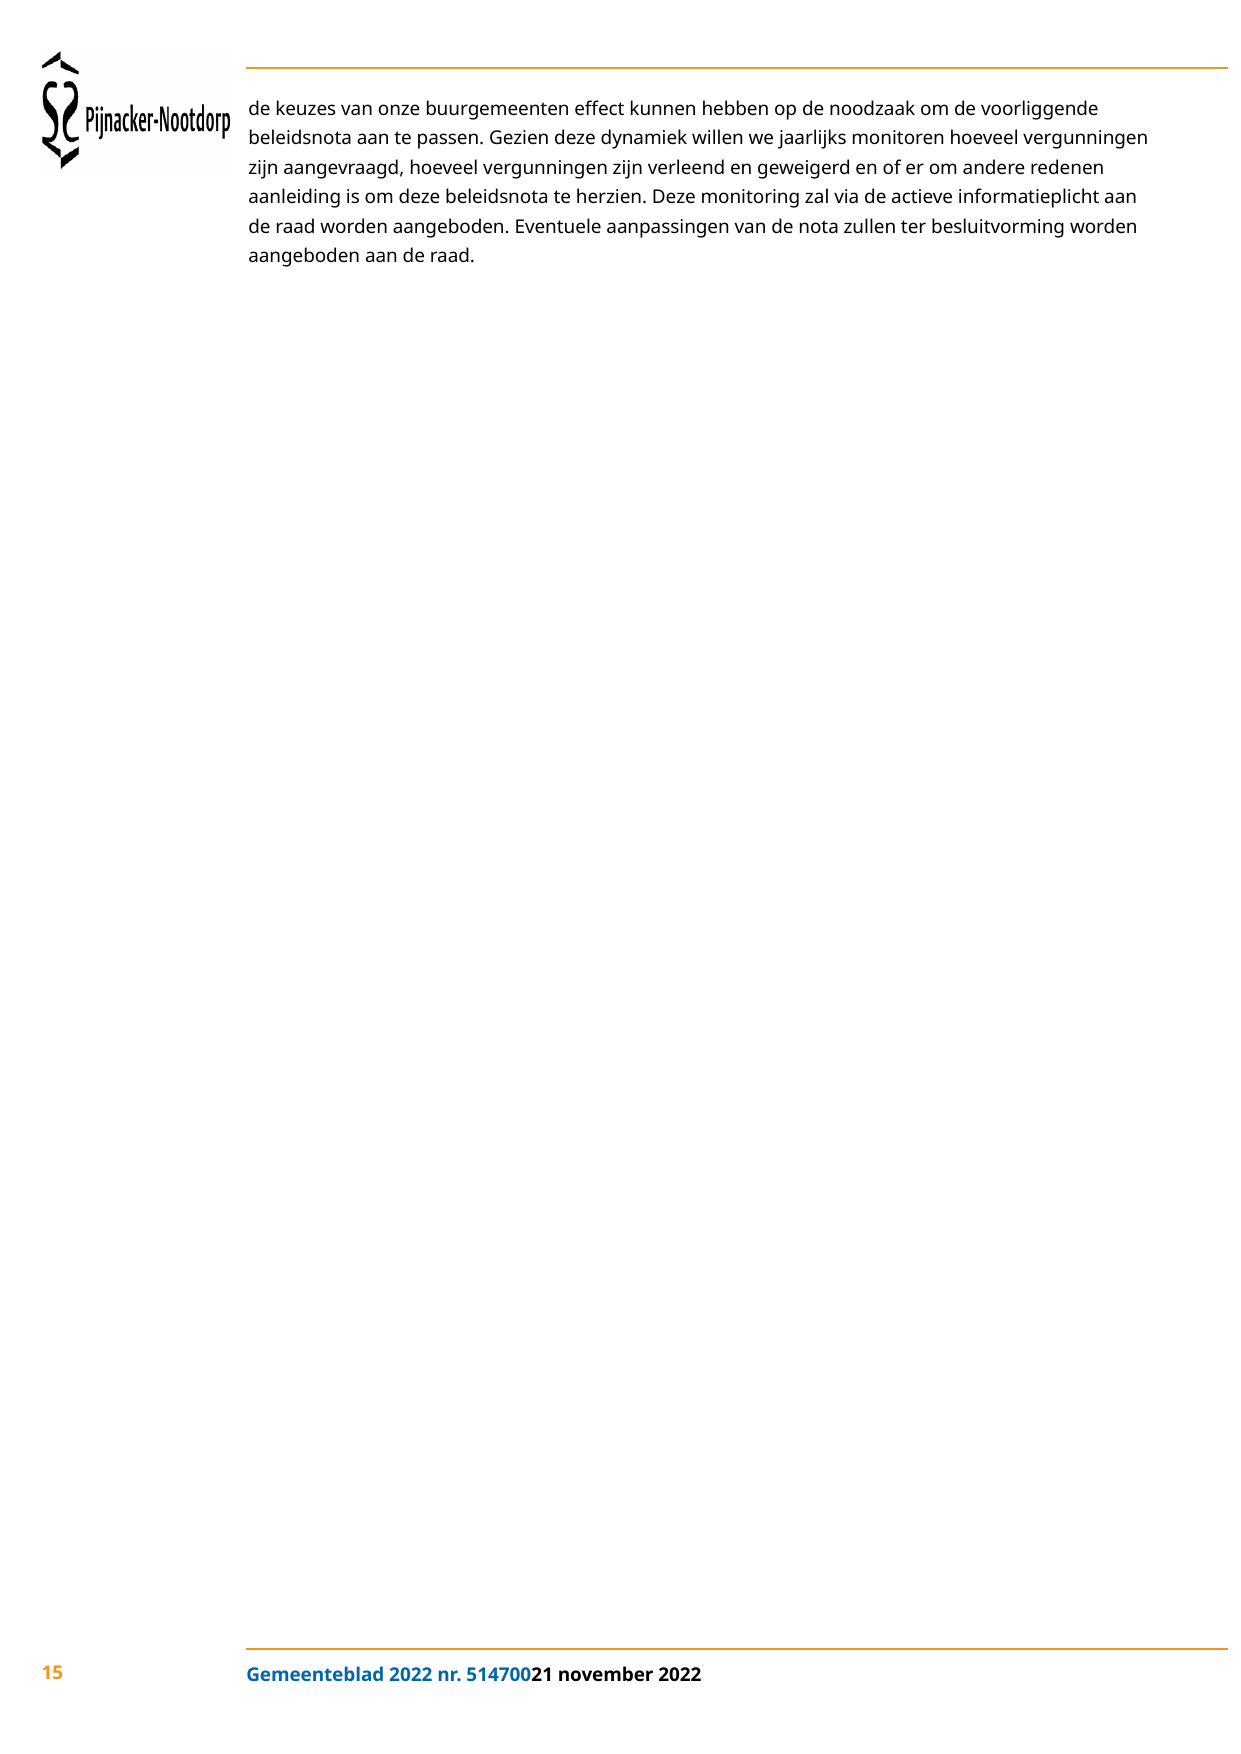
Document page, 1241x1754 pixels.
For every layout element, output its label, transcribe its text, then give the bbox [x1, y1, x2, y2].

picture [41, 47, 231, 172]
text de keuzes van onze buurgemeenten effect kunnen hebben op de noodzaak om de voorliggende beleidsnota aan te passen. Gezien deze dynamiek willen we jaarlijks monitoren hoeveel vergunningen zijn aangevraagd, hoeveel vergunningen zijn verleend en geweigerd en of er om andere redenen aanleiding is om deze beleidsnota te herzien. Deze monitoring zal via de actieve informatieplicht aan de raad worden aangeboden. Eventuele aanpassingen van de nota zullen ter besluitvorming worden aangeboden aan de raad. [248, 95, 1152, 268]
